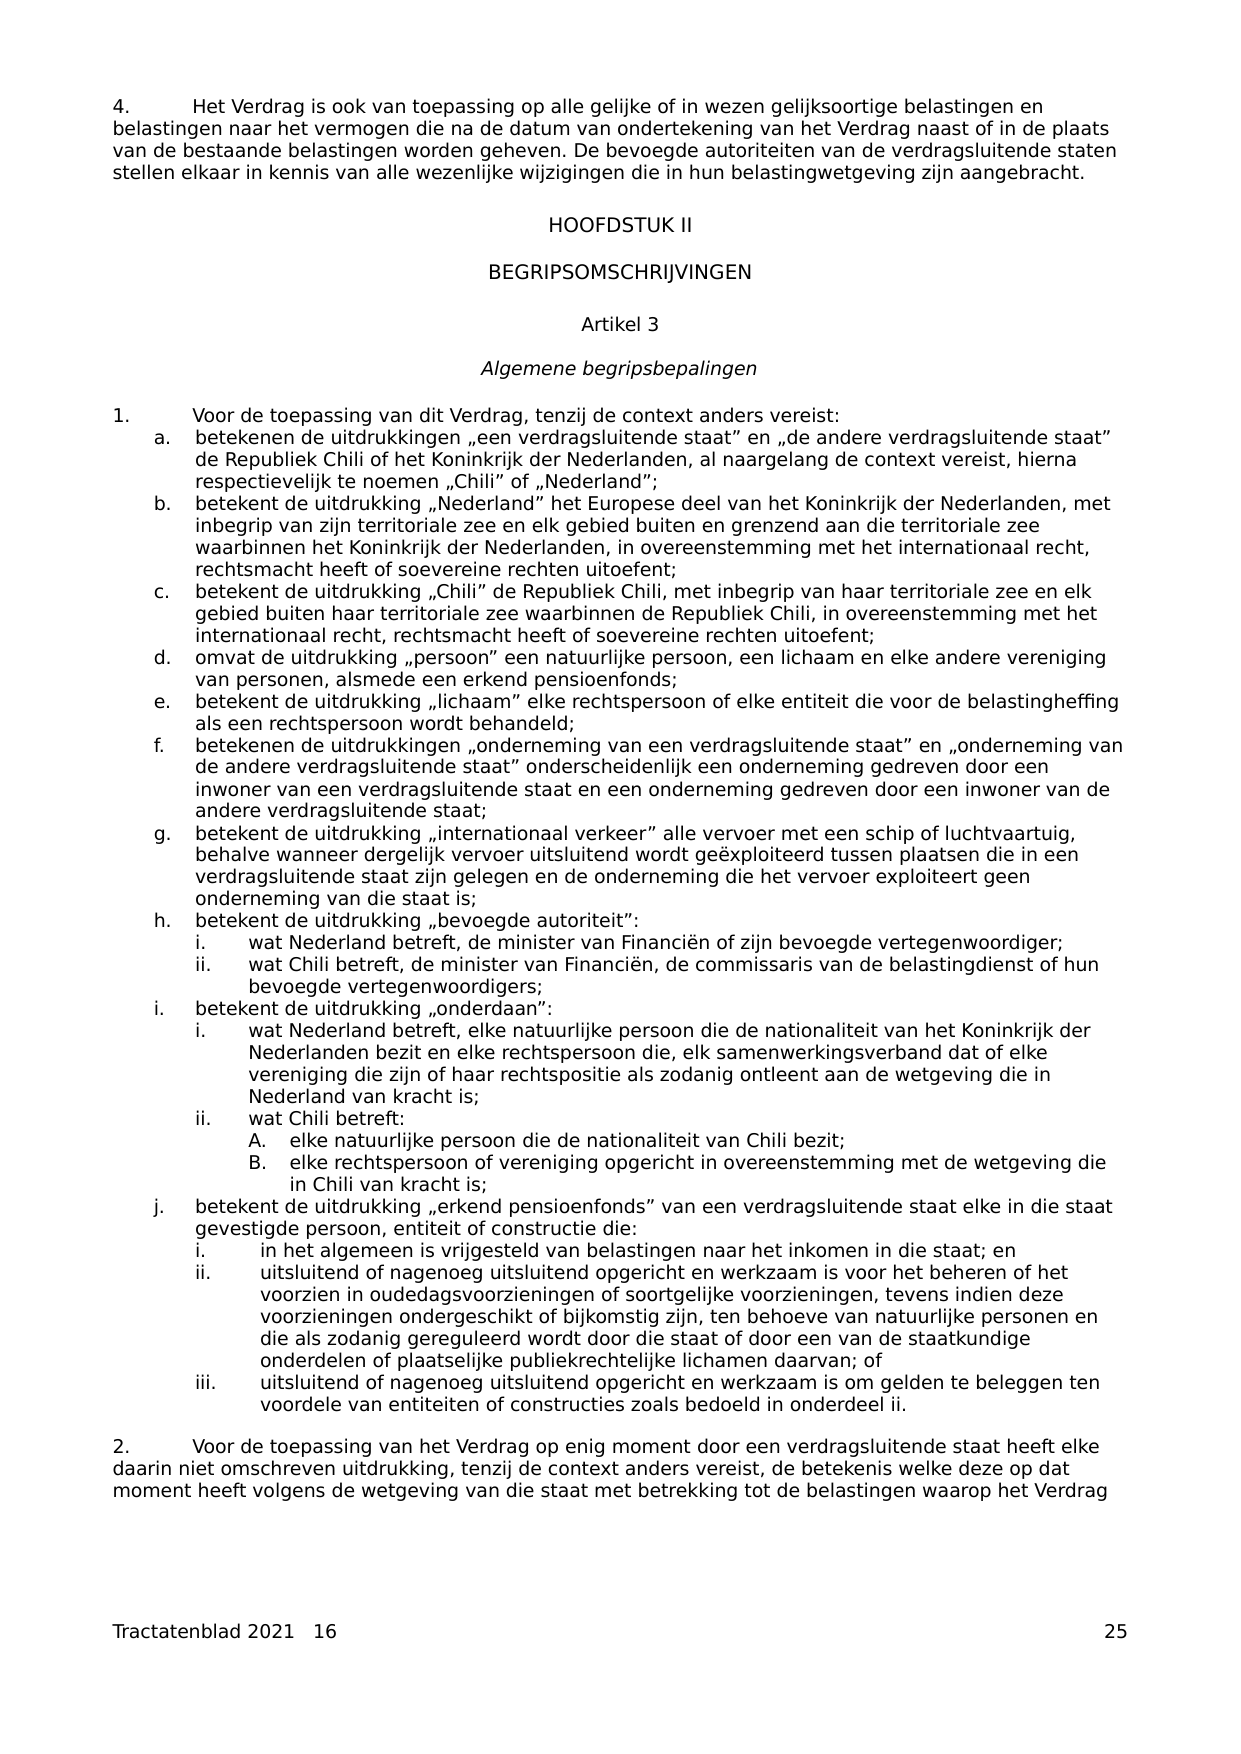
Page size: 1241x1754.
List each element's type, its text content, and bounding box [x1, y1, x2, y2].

text f. betekenen de uitdrukkingen „onderneming van een verdragsluitende staat” en „onderneming van de andere verdragsluitende staat” onderscheidenlijk een onderneming gedreven door een inwoner van een verdragsluitende staat en een onderneming gedreven door een inwoner van de andere verdragsluitende staat; [153, 734, 1128, 822]
text j. betekent de uitdrukking „erkend pensioenfonds” van een verdragsluitende staat elke in die staat gevestigde persoon, entiteit of constructie die: [153, 1196, 1128, 1240]
text c. betekent de uitdrukking „Chili” de Republiek Chili, met inbegrip van haar territoriale zee en elk gebied buiten haar territoriale zee waarbinnen de Republiek Chili, in overeenstemming met het internationaal recht, rechtsmacht heeft of soevereine rechten uitoefent; [153, 581, 1128, 647]
text ii. wat Chili betreft: [195, 1108, 1128, 1130]
text i. wat Nederland betreft, elke natuurlijke persoon die de nationaliteit van het Koninkrijk der Nederlanden bezit en elke rechtspersoon die, elk samenwerkingsverband dat of elke vereniging die zijn of haar rechtspositie als zodanig ontleent aan de wetgeving die in Nederland van kracht is; [195, 1020, 1128, 1108]
subtitle HOOFDSTUK II BEGRIPSOMSCHRIJVINGEN [112, 214, 1128, 284]
text i. in het algemeen is vrijgesteld van belastingen naar het inkomen in die staat; en [195, 1240, 1128, 1262]
text 2. Voor de toepassing van het Verdrag op enig moment door een verdragsluitende staat heeft elke daarin niet omschreven uitdrukking, tenzij de context anders vereist, de betekenis welke deze op dat moment heeft volgens de wetgeving van die staat met betrekking tot de belastingen waarop het Verdrag [112, 1436, 1128, 1502]
text iii. uitsluitend of nagenoeg uitsluitend opgericht en werkzaam is om gelden te beleggen ten voordele van entiteiten of constructies zoals bedoeld in onderdeel ii. [195, 1372, 1128, 1416]
text i. wat Nederland betreft, de minister van Financiën of zijn bevoegde vertegenwoordiger; [195, 932, 1128, 954]
text i. betekent de uitdrukking „onderdaan”: [153, 998, 1128, 1020]
text h. betekent de uitdrukking „bevoegde autoriteit”: [153, 910, 1128, 932]
text d. omvat de uitdrukking „persoon” een natuurlijke persoon, een lichaam en elke andere vereniging van personen, alsmede een erkend pensioenfonds; [153, 647, 1128, 691]
text B. elke rechtspersoon of vereniging opgericht in overeenstemming met de wetgeving die in Chili van kracht is; [248, 1152, 1128, 1196]
subtitle Artikel 3 Algemene begripsbepalingen [112, 314, 1128, 380]
text 4. Het Verdrag is ook van toepassing op alle gelijke of in wezen gelijksoortige belastingen en belastingen naar het vermogen die na de datum van ondertekening van het Verdrag naast of in de plaats van de bestaande belastingen worden geheven. De bevoegde autoriteiten van de verdragsluitende staten stellen elkaar in kennis van alle wezenlijke wijzigingen die in hun belastingwetgeving zijn aangebracht. [112, 96, 1128, 184]
text a. betekenen de uitdrukkingen „een verdragsluitende staat” en „de andere verdragsluitende staat” de Republiek Chili of het Koninkrijk der Nederlanden, al naargelang de context vereist, hierna respectievelijk te noemen „Chili” of „Nederland”; [153, 427, 1128, 493]
text g. betekent de uitdrukking „internationaal verkeer” alle vervoer met een schip of luchtvaartuig, behalve wanneer dergelijk vervoer uitsluitend wordt geëxploiteerd tussen plaatsen die in een verdragsluitende staat zijn gelegen en de onderneming die het vervoer exploiteert geen onderneming van die staat is; [153, 822, 1128, 910]
text b. betekent de uitdrukking „Nederland” het Europese deel van het Koninkrijk der Nederlanden, met inbegrip van zijn territoriale zee en elk gebied buiten en grenzend aan die territoriale zee waarbinnen het Koninkrijk der Nederlanden, in overeenstemming met het internationaal recht, rechtsmacht heeft of soevereine rechten uitoefent; [153, 493, 1128, 581]
text 1. Voor de toepassing van dit Verdrag, tenzij de context anders vereist: [112, 405, 1128, 427]
text e. betekent de uitdrukking „lichaam” elke rechtspersoon of elke entiteit die voor de belastingheffing als een rechtspersoon wordt behandeld; [153, 691, 1128, 734]
text ii. uitsluitend of nagenoeg uitsluitend opgericht en werkzaam is voor het beheren of het voorzien in oudedagsvoorzieningen of soortgelijke voorzieningen, tevens indien deze voorzieningen ondergeschikt of bijkomstig zijn, ten behoeve van natuurlijke personen en die als zodanig gereguleerd wordt door die staat of door een van de staatkundige onderdelen of plaatselijke publiekrechtelijke lichamen daarvan; of [195, 1262, 1128, 1372]
text A. elke natuurlijke persoon die de nationaliteit van Chili bezit; [248, 1130, 1128, 1152]
text ii. wat Chili betreft, de minister van Financiën, de commissaris van de belastingdienst of hun bevoegde vertegenwoordigers; [195, 954, 1128, 998]
